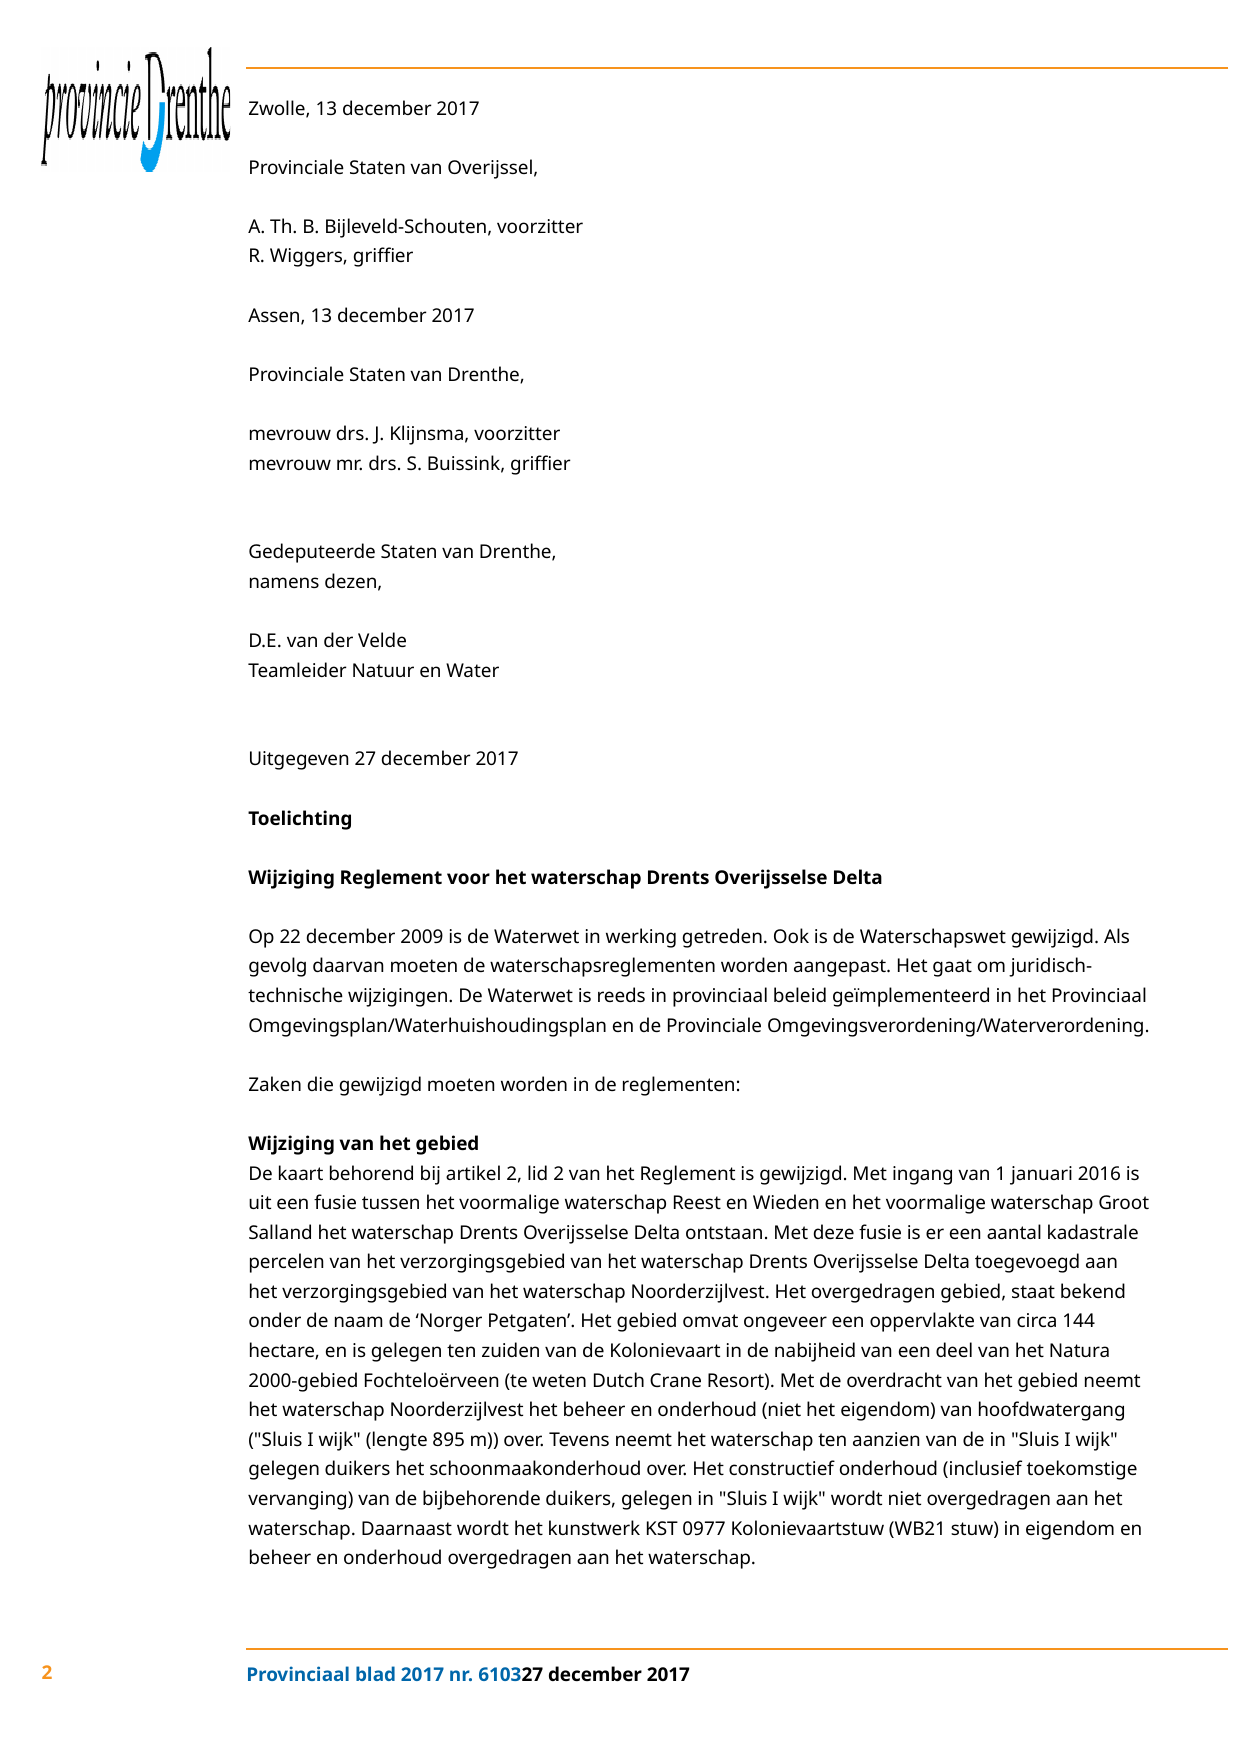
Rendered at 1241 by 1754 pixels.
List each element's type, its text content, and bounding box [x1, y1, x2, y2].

picture [41, 47, 231, 172]
text R. Wiggers, griffier [248, 243, 1152, 268]
text Zaken die gewijzigd moeten worden in de reglementen: [248, 1071, 1152, 1097]
text D.E. van der Velde [248, 627, 1152, 653]
text mevrouw mr. drs. S. Buissink, griffier [248, 450, 1152, 476]
text Provinciale Staten van Drenthe, [248, 361, 1152, 387]
text Provinciale Staten van Overijssel, [248, 154, 1152, 180]
text Uitgegeven 27 december 2017 [248, 746, 1152, 771]
text Gedeputeerde Staten van Drenthe, [248, 538, 1152, 564]
text Wijziging Reglement voor het waterschap Drents Overijsselse Delta [248, 864, 1152, 890]
text De kaart behorend bij artikel 2, lid 2 van het Reglement is gewijzigd. Met ingang van 1 januari 2016 is uit een fusie tussen het voormalige waterschap Reest en Wieden en het voormalige waterschap Groot Salland het waterschap Drents Overijsselse Delta ontstaan. Met deze fusie is er een aantal kadastrale percelen van het verzorgingsgebied van het waterschap Drents Overijsselse Delta toegevoegd aan het verzorgingsgebied van het waterschap Noorderzijlvest. Het overgedragen gebied, staat bekend onder de naam de ‘Norger Petgaten’. Het gebied omvat ongeveer een oppervlakte van circa 144 hectare, en is gelegen ten zuiden van de Kolonievaart in de nabijheid van een deel van het Natura 2000-gebied Fochteloërveen (te weten Dutch Crane Resort). Met de overdracht van het gebied neemt het waterschap Noorderzijlvest het beheer en onderhoud (niet het eigendom) van hoofdwatergang ("Sluis I wijk" (lengte 895 m)) over. Tevens neemt het waterschap ten aanzien van de in "Sluis I wijk" gelegen duikers het schoonmaakonderhoud over. Het constructief onderhoud (inclusief toekomstige vervanging) van de bijbehorende duikers, gelegen in "Sluis I wijk" wordt niet overgedragen aan het waterschap. Daarnaast wordt het kunstwerk KST 0977 Kolonievaartstuw (WB21 stuw) in eigendom en beheer en onderhoud overgedragen aan het waterschap. [248, 1160, 1152, 1570]
text A. Th. B. Bijleveld-Schouten, voorzitter [248, 213, 1152, 239]
text namens dezen, [248, 568, 1152, 594]
text Assen, 13 december 2017 [248, 302, 1152, 328]
text Op 22 december 2009 is de Waterwet in werking getreden. Ook is de Waterschapswet gewijzigd. Als gevolg daarvan moeten de waterschapsreglementen worden aangepast. Het gaat om juridisch-technische wijzigingen. De Waterwet is reeds in provinciaal beleid geïmplementeerd in het Provinciaal Omgevingsplan/Waterhuishoudingsplan en de Provinciale Omgevingsverordening/Waterverordening. [248, 923, 1152, 1038]
text Toelichting [248, 805, 1152, 831]
text Zwolle, 13 december 2017 [248, 95, 1152, 121]
text Wijziging van het gebied [248, 1130, 1152, 1156]
text mevrouw drs. J. Klijnsma, voorzitter [248, 420, 1152, 446]
text Teamleider Natuur en Water [248, 657, 1152, 683]
